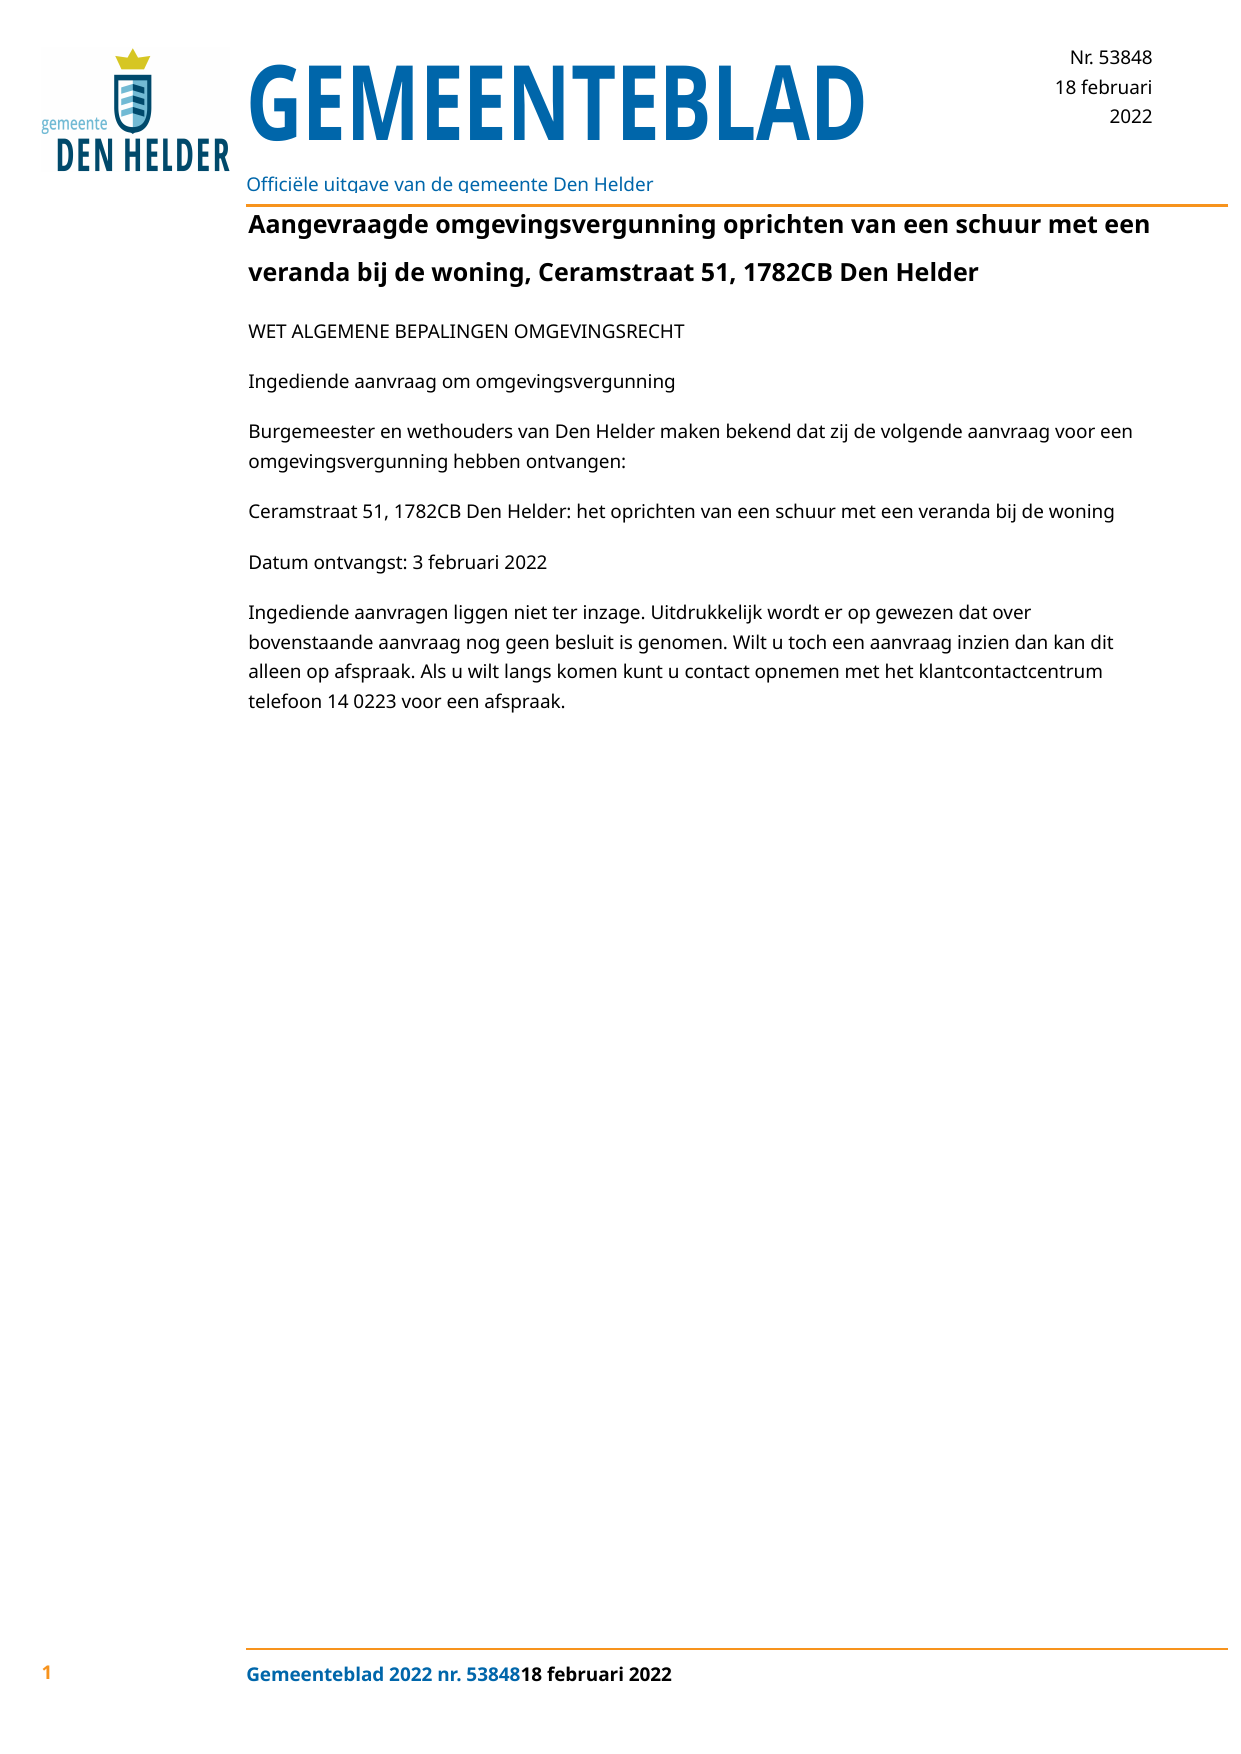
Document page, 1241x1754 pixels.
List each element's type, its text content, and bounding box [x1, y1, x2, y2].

text Burgemeester en wethouders van Den Helder maken bekend dat zij de volgende aanvraag voor een omgevingsvergunning hebben ontvangen: [248, 419, 1152, 474]
text WET ALGEMENE BEPALINGEN OMGEVINGSRECHT [248, 318, 1152, 344]
picture [130, 157, 135, 172]
text Ceramstraat 51, 1782CB Den Helder: het oprichten van een schuur met een veranda bij de woning [248, 499, 1152, 524]
picture [41, 47, 231, 172]
text Ingediende aanvraag om omgevingsvergunning [248, 368, 1152, 394]
picture [100, 154, 106, 172]
text Aangevraagde omgevingsvergunning oprichten van een schuur met een veranda bij de woning, Ceramstraat 51, 1782CB Den Helder [248, 207, 1152, 288]
picture [182, 144, 187, 165]
picture [220, 160, 224, 172]
text Ingediende aanvragen liggen niet ter inzage. Uitdrukkelijk wordt er op gewezen dat over bovenstaande aanvraag nog geen besluit is genomen. Wilt u toch een aanvraag inzien dan kan dit alleen op afspraak. Als u wilt langs komen kunt u contact opnemen met het klantcontactcentrum telefoon 14 0223 voor een afspraak. [248, 599, 1152, 714]
picture [63, 144, 68, 165]
text Datum ontvangst: 3 februari 2022 [248, 549, 1152, 575]
